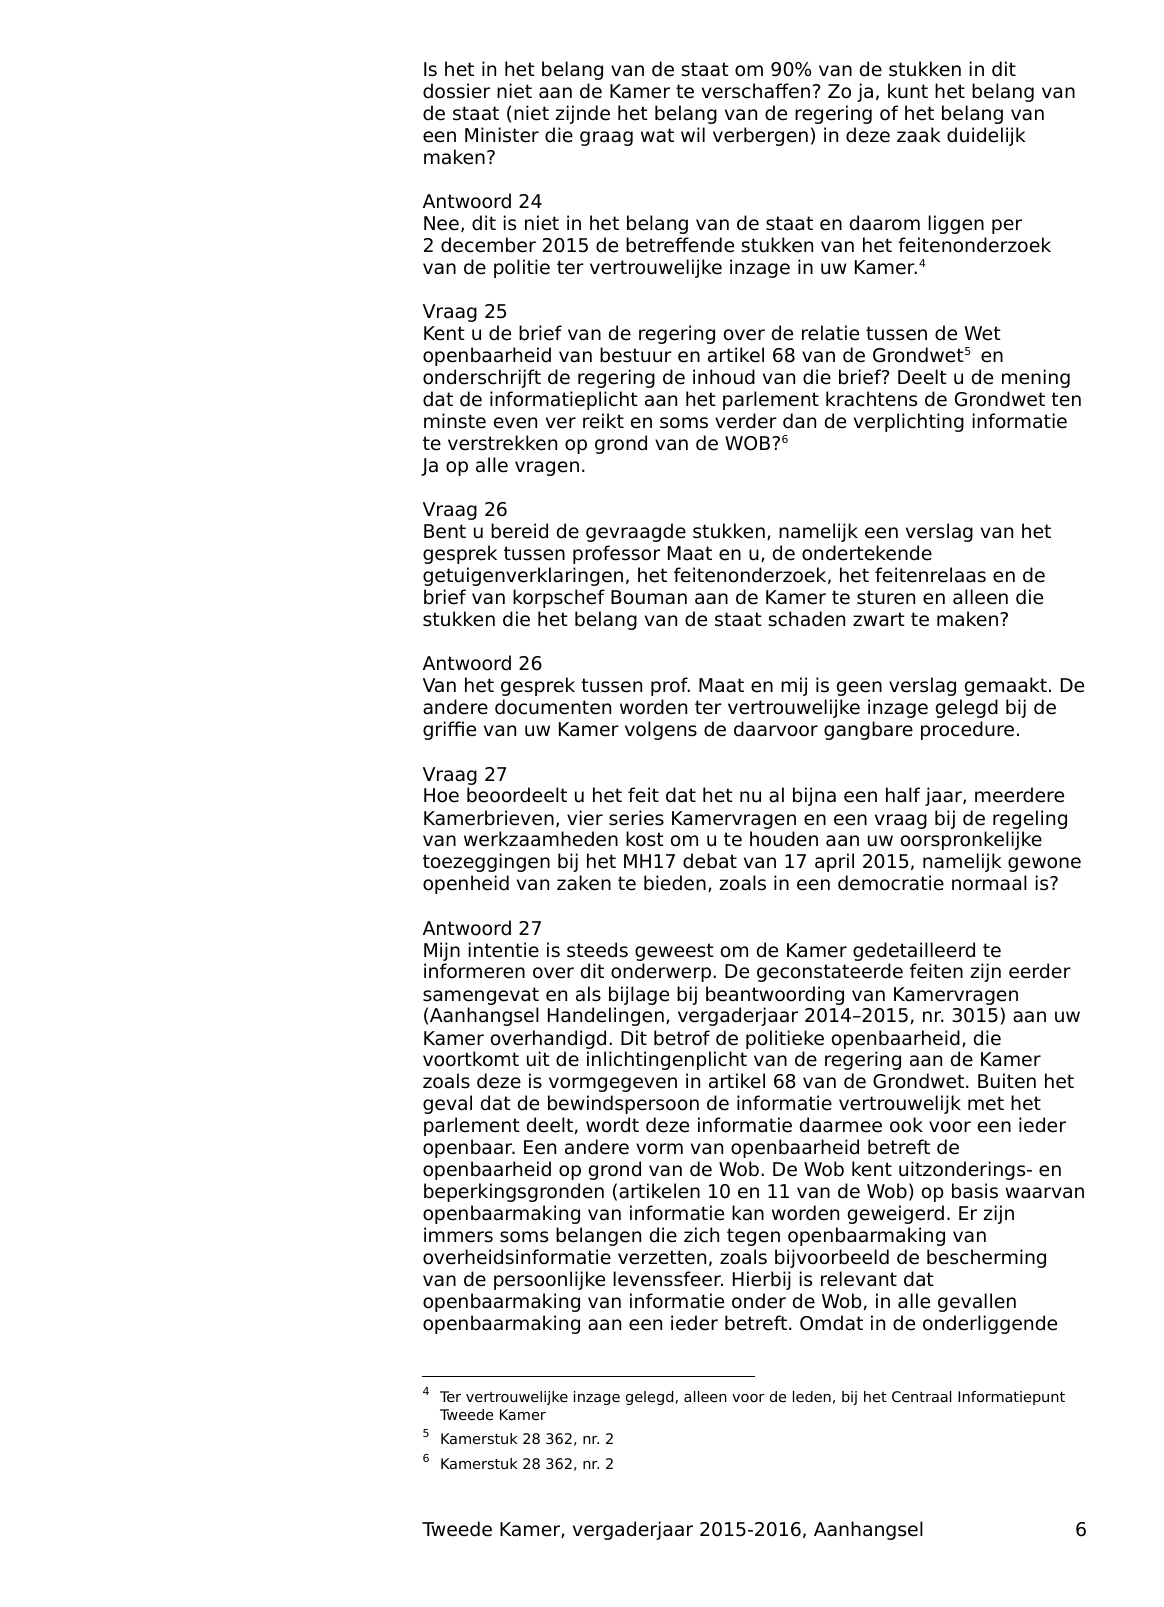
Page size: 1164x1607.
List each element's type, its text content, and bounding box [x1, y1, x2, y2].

text Kent u de brief van de regering over de relatie tussen de Wet openbaarheid van bestuur en artikel 68 van de Grondwet en onderschrijft de regering de inhoud van die brief? Deelt u de mening dat de informatieplicht aan het parlement krachtens de Grondwet ten minste even ver reikt en soms verder dan de verplichting informatie te verstrekken op grond van de WOB? [422, 323, 1087, 455]
text Van het gesprek tussen prof. Maat en mij is geen verslag gemaakt. De andere documenten worden ter vertrouwelijke inzage gelegd bij de griffie van uw Kamer volgens de daarvoor gangbare procedure. [422, 675, 1087, 741]
text Is het in het belang van de staat om 90% van de stukken in dit dossier niet aan de Kamer te verschaffen? Zo ja, kunt het belang van de staat (niet zijnde het belang van de regering of het belang van een Minister die graag wat wil verbergen) in deze zaak duidelijk maken? [422, 59, 1087, 169]
text Kamerstuk 28 362, nr. 2 [422, 1452, 1087, 1474]
text Vraag 27 [422, 763, 1087, 785]
text Mijn intentie is steeds geweest om de Kamer gedetailleerd te informeren over dit onderwerp. De geconstateerde feiten zijn eerder samengevat en als bijlage bij beantwoording van Kamervragen (Aanhangsel Handelingen, vergaderjaar 2014–2015, nr. 3015) aan uw Kamer overhandigd. Dit betrof de politieke openbaarheid, die voortkomt uit de inlichtingenplicht van de regering aan de Kamer zoals deze is vormgegeven in artikel 68 van de Grondwet. Buiten het geval dat de bewindspersoon de informatie vertrouwelijk met het parlement deelt, wordt deze informatie daarmee ook voor een ieder openbaar. Een andere vorm van openbaarheid betreft de openbaarheid op grond van de Wob. De Wob kent uitzonderings- en beperkingsgronden (artikelen 10 en 11 van de Wob) op basis waarvan openbaarmaking van informatie kan worden geweigerd. Er zijn immers soms belangen die zich tegen openbaarmaking van overheidsinformatie verzetten, zoals bijvoorbeeld de bescherming van de persoonlijke levenssfeer. Hierbij is relevant dat openbaarmaking van informatie onder de Wob, in alle gevallen openbaarmaking aan een ieder betreft. Omdat in de onderliggende [422, 939, 1087, 1335]
text Hoe beoordeelt u het feit dat het nu al bijna een half jaar, meerdere Kamerbrieven, vier series Kamervragen en een vraag bij de regeling van werkzaamheden kost om u te houden aan uw oorspronkelijke toezeggingen bij het MH17 debat van 17 april 2015, namelijk gewone openheid van zaken te bieden, zoals in een democratie normaal is? [422, 785, 1087, 895]
text Vraag 25 [422, 301, 1087, 323]
text Nee, dit is niet in het belang van de staat en daarom liggen per 2 december 2015 de betreffende stukken van het feitenonderzoek van de politie ter vertrouwelijke inzage in uw Kamer. [422, 213, 1087, 279]
text Ter vertrouwelijke inzage gelegd, alleen voor de leden, bij het Centraal Informatiepunt Tweede Kamer [422, 1385, 1087, 1424]
text Ja op alle vragen. [422, 455, 1087, 477]
text Antwoord 27 [422, 917, 1087, 939]
text Antwoord 26 [422, 653, 1087, 675]
text Vraag 26 [422, 499, 1087, 521]
text Bent u bereid de gevraagde stukken, namelijk een verslag van het gesprek tussen professor Maat en u, de ondertekende getuigenverklaringen, het feitenonderzoek, het feitenrelaas en de brief van korpschef Bouman aan de Kamer te sturen en alleen die stukken die het belang van de staat schaden zwart te maken? [422, 521, 1087, 631]
text Antwoord 24 [422, 191, 1087, 213]
text Kamerstuk 28 362, nr. 2 [422, 1427, 1087, 1449]
